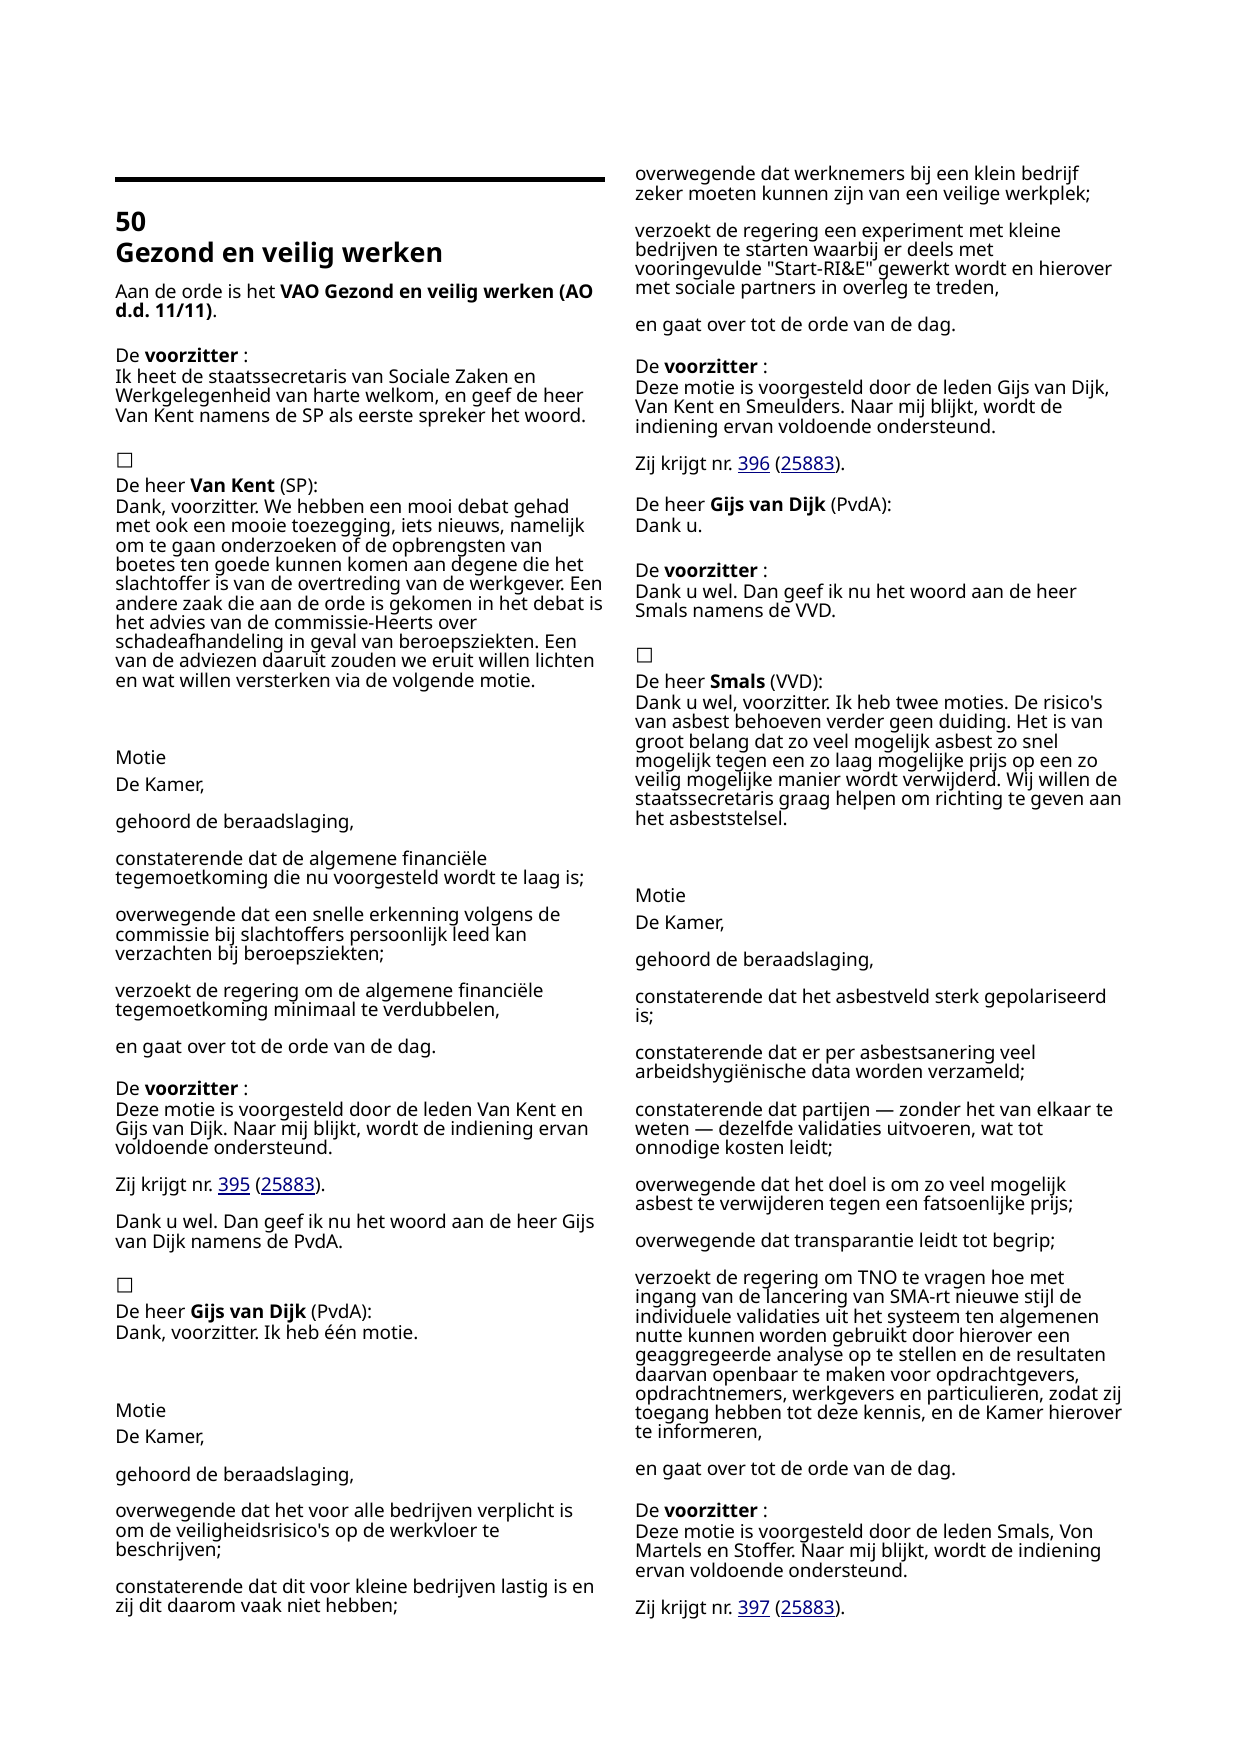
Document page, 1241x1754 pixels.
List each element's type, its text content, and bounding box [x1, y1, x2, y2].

text De heer Gijs van Dijk (PvdA): [635, 492, 1125, 517]
text constaterende dat de algemene financiële tegemoetkoming die nu voorgesteld wordt te laag is; [115, 850, 605, 888]
text ⬜ [115, 447, 605, 472]
text Deze motie is voorgesteld door de leden Gijs van Dijk, Van Kent en Smeulders. Naar mij blijkt, wordt de indiening ervan voldoende ondersteund. [635, 379, 1125, 437]
text Ik heet de staatssecretaris van Sociale Zaken en Werkgelegenheid van harte welkom, en geef de heer Van Kent namens de SP als eerste spreker het woord. [115, 368, 605, 426]
text gehoord de beraadslaging, [635, 951, 1125, 970]
text Dank, voorzitter. Ik heb één motie. [115, 1324, 605, 1343]
text ⬜ [115, 1273, 605, 1298]
text ⬜ [635, 643, 1125, 668]
text en gaat over tot de orde van de dag. [635, 1460, 1125, 1480]
text De Kamer, [635, 914, 1125, 933]
text verzoekt de regering om TNO te vragen hoe met ingang van de lancering van SMA-rt nieuwe stijl de individuele validaties uit het systeem ten algemenen nutte kunnen worden gebruikt door hierover een geaggregeerde analyse op te stellen en de resultaten daarvan openbaar te maken voor opdrachtgevers, opdrachtnemers, werkgevers en particulieren, zodat zij toegang hebben tot deze kennis, en de Kamer hierover te informeren, [635, 1269, 1125, 1443]
text De voorzitter : [635, 1497, 1125, 1523]
text De voorzitter : [115, 342, 605, 368]
text verzoekt de regering om de algemene financiële tegemoetkoming minimaal te verdubbelen, [115, 982, 605, 1020]
text De heer Smals (VVD): [635, 668, 1125, 694]
text Dank u wel. Dan geef ik nu het woord aan de heer Gijs van Dijk namens de PvdA. [115, 1213, 605, 1252]
text overwegende dat het doel is om zo veel mogelijk asbest te verwijderen tegen een fatsoenlijke prijs; [635, 1176, 1125, 1214]
text gehoord de beraadslaging, [115, 813, 605, 832]
text Aan de orde is het VAO Gezond en veilig werken (AO d.d. 11/11). [115, 283, 605, 322]
text Dank, voorzitter. We hebben een mooi debat gehad met ook een mooie toezegging, iets nieuws, namelijk om te gaan onderzoeken of de opbrengsten van boetes ten goede kunnen komen aan degene die het slachtoffer is van de overtreding van de werkgever. Een andere zaak die aan de orde is gekomen in het debat is het advies van de commissie-Heerts over schadeafhandeling in geval van beroepsziekten. Een van de adviezen daaruit zouden we eruit willen lichten en wat willen versterken via de volgende motie. [115, 498, 605, 691]
text overwegende dat werknemers bij een klein bedrijf zeker moeten kunnen zijn van een veilige werkplek; [635, 165, 1125, 204]
text De voorzitter : [635, 557, 1125, 583]
text Dank u. [635, 517, 1125, 537]
text De voorzitter : [115, 1075, 605, 1101]
text constaterende dat partijen — zonder het van elkaar te weten — dezelfde validaties uitvoeren, wat tot onnodige kosten leidt; [635, 1101, 1125, 1158]
text Zij krijgt nr. 396 (25883). [635, 454, 1125, 474]
text overwegende dat transparantie leidt tot begrip; [635, 1232, 1125, 1252]
text De heer Van Kent (SP): [115, 472, 605, 498]
text constaterende dat het asbestveld sterk gepolariseerd is; [635, 988, 1125, 1027]
text 50 [115, 203, 605, 239]
text verzoekt de regering een experiment met kleine bedrijven te starten waarbij er deels met vooringevulde "Start-RI&E" gewerkt wordt en hierover met sociale partners in overleg te treden, [635, 222, 1125, 299]
text Deze motie is voorgesteld door de leden Van Kent en Gijs van Dijk. Naar mij blijkt, wordt de indiening ervan voldoende ondersteund. [115, 1101, 605, 1158]
text Deze motie is voorgesteld door de leden Smals, Von Martels en Stoffer. Naar mij blijkt, wordt de indiening ervan voldoende ondersteund. [635, 1523, 1125, 1581]
text overwegende dat een snelle erkenning volgens de commissie bij slachtoffers persoonlijk leed kan verzachten bij beroepsziekten; [115, 906, 605, 964]
text Zij krijgt nr. 395 (25883). [115, 1176, 605, 1196]
text Dank u wel. Dan geef ik nu het woord aan de heer Smals namens de VVD. [635, 583, 1125, 622]
text gehoord de beraadslaging, [115, 1466, 605, 1485]
text Motie [635, 882, 1125, 908]
text Motie [115, 1397, 605, 1423]
text Gezond en veilig werken [115, 239, 605, 283]
text De Kamer, [115, 776, 605, 795]
text De Kamer, [115, 1428, 605, 1448]
text en gaat over tot de orde van de dag. [115, 1038, 605, 1057]
text De heer Gijs van Dijk (PvdA): [115, 1298, 605, 1324]
text Dank u wel, voorzitter. Ik heb twee moties. De risico's van asbest behoeven verder geen duiding. Het is van groot belang dat zo veel mogelijk asbest zo snel mogelijk tegen een zo laag mogelijke prijs op een zo veilig mogelijke manier wordt verwijderd. Wij willen de staatssecretaris graag helpen om richting te geven aan het asbeststelsel. [635, 694, 1125, 829]
text en gaat over tot de orde van de dag. [635, 316, 1125, 336]
text constaterende dat er per asbestsanering veel arbeidshygiënische data worden verzameld; [635, 1044, 1125, 1083]
text De voorzitter : [635, 353, 1125, 379]
text Motie [115, 744, 605, 770]
text Zij krijgt nr. 397 (25883). [635, 1599, 1125, 1618]
text constaterende dat dit voor kleine bedrijven lastig is en zij dit daarom vaak niet hebben; [115, 1578, 605, 1617]
text overwegende dat het voor alle bedrijven verplicht is om de veiligheidsrisico's op de werkvloer te beschrijven; [115, 1502, 605, 1560]
